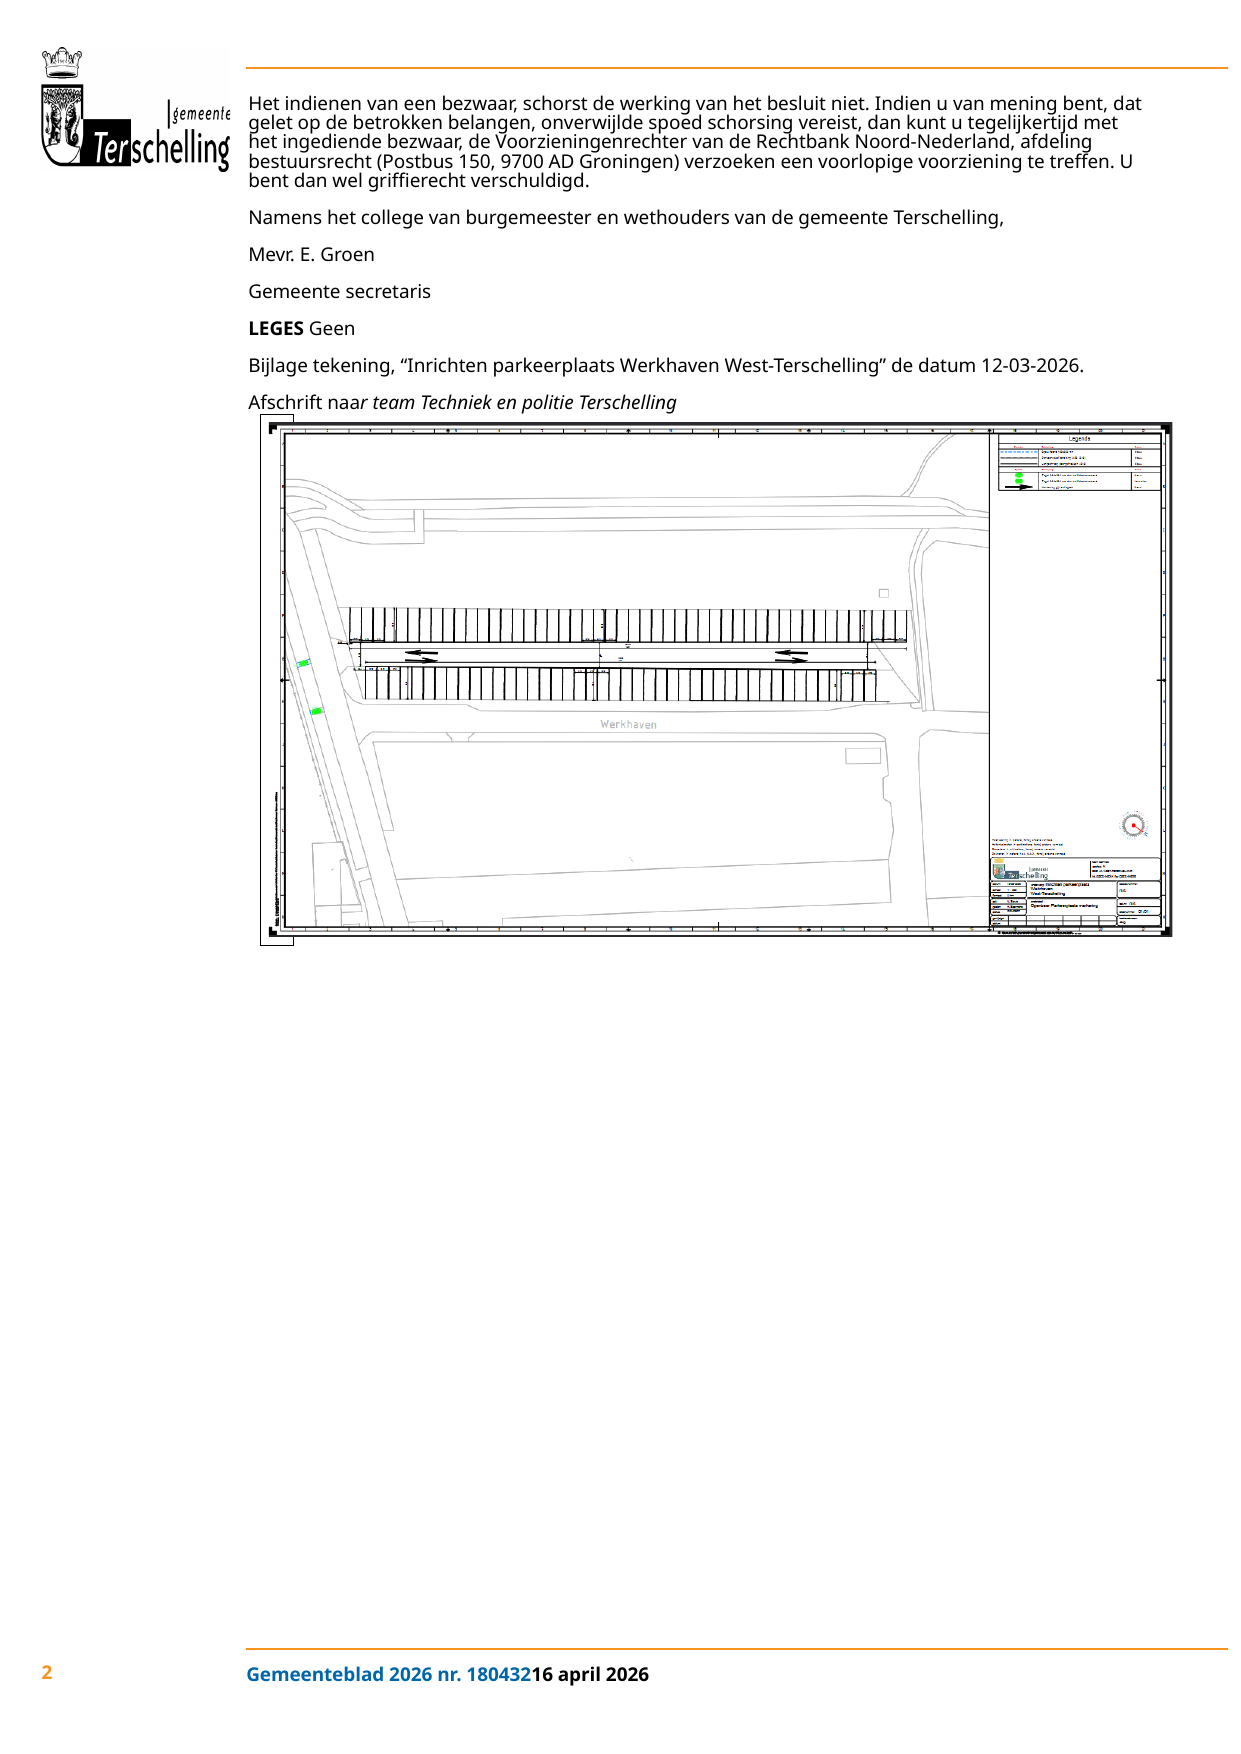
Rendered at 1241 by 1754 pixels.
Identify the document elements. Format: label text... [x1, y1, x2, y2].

picture [41, 47, 231, 172]
text Namens het college van burgemeester en wethouders van de gemeente Terschelling, [248, 209, 1152, 228]
text Bijlage tekening, “Inrichten parkeerplaats Werkhaven West-Terschelling” de datum 12-03-2026. [248, 357, 1152, 376]
text Het indienen van een bezwaar, schorst de werking van het besluit niet. Indien u van mening bent, dat gelet op de betrokken belangen, onverwijlde spoed schorsing vereist, dan kunt u tegelijkertijd met het ingediende bezwaar, de Voorzieningenrechter van de Rechtbank Noord-Nederland, afdeling bestuursrecht (Postbus 150, 9700 AD Groningen) verzoeken een voorlopige voorziening te treffen. U bent dan wel griffierecht verschuldigd. [248, 95, 1152, 191]
text LEGES Geen [248, 320, 1152, 339]
text Gemeente secretaris [248, 283, 1152, 302]
text Mevr. E. Groen [248, 246, 1152, 265]
picture [268, 422, 1173, 937]
text Afschrift naar team Techniek en politie Terschelling [248, 394, 1152, 413]
